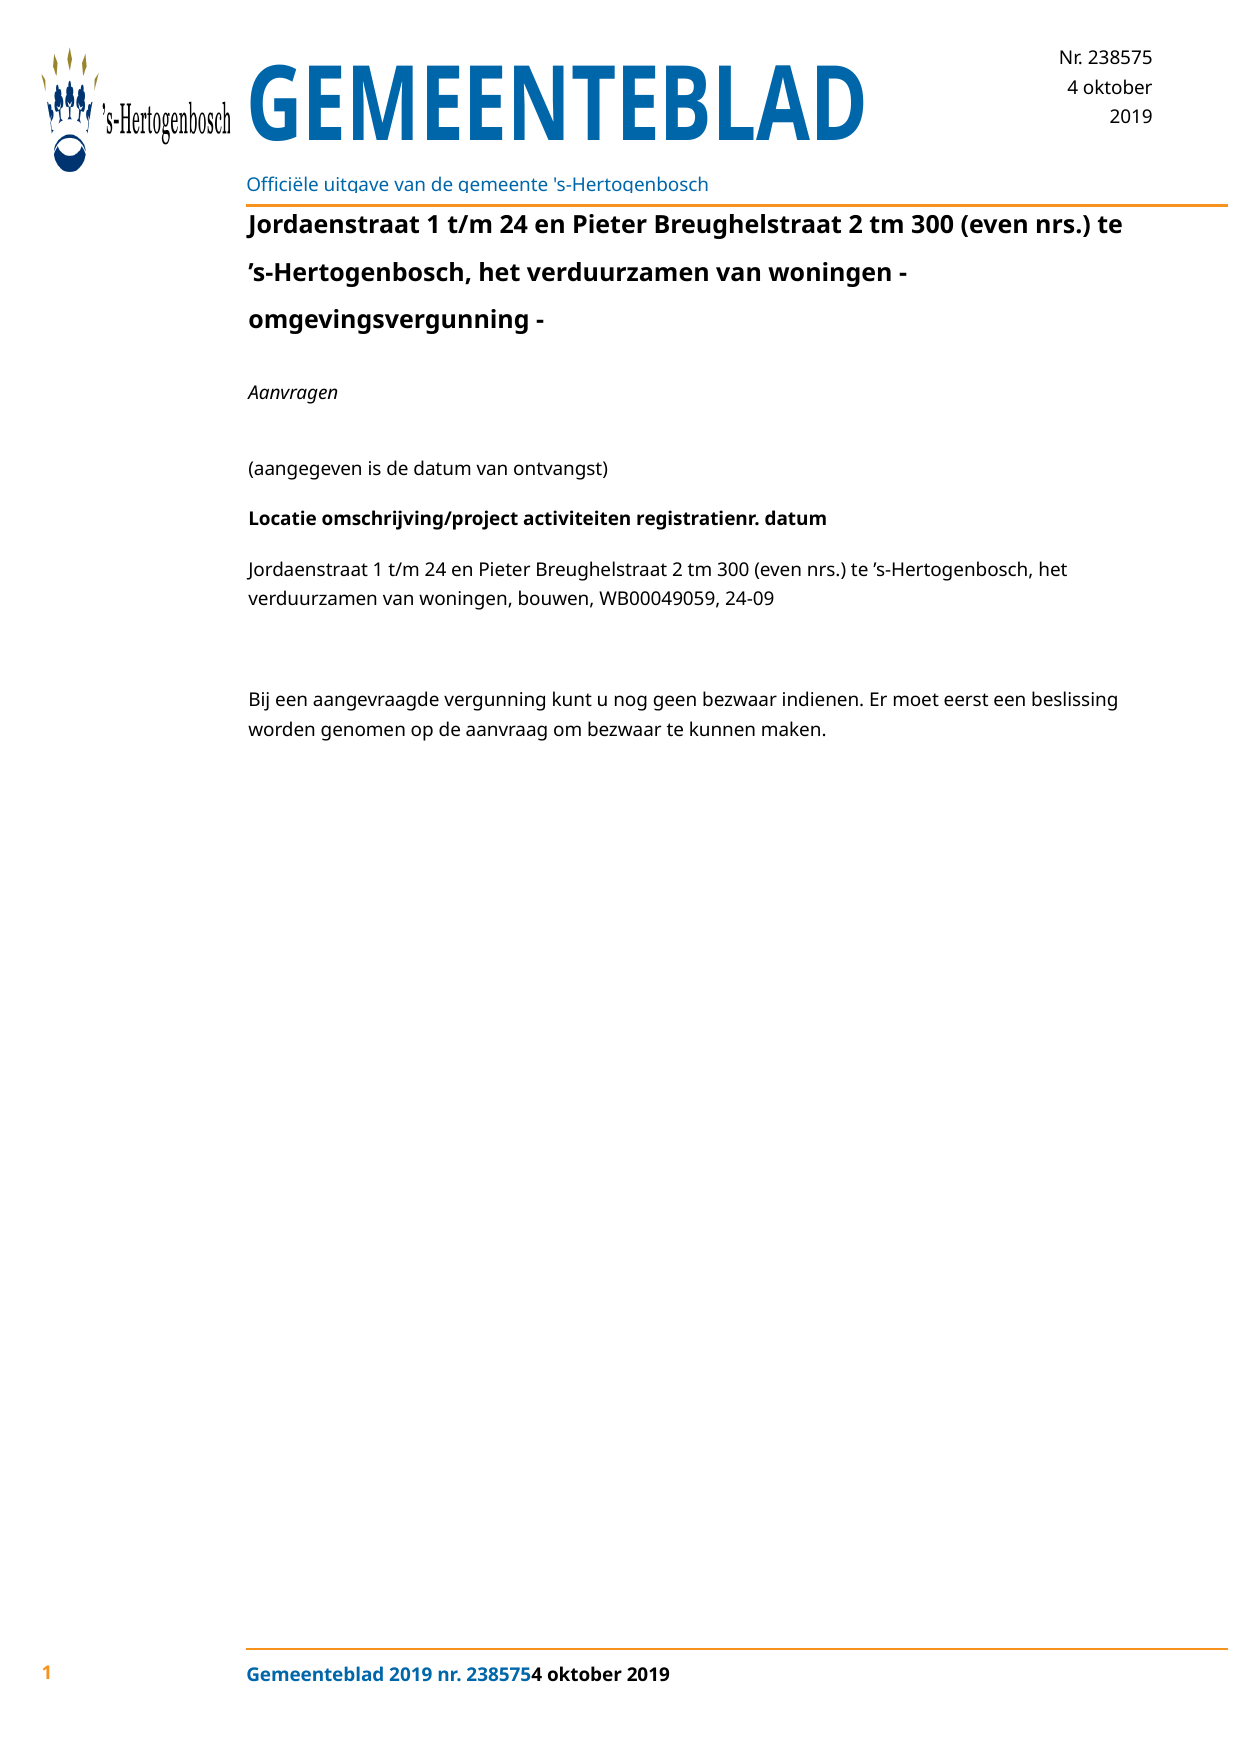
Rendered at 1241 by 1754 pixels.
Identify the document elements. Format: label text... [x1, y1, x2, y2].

text Aanvragen [248, 379, 1152, 405]
text Jordaenstraat 1 t/m 24 en Pieter Breughelstraat 2 tm 300 (even nrs.) te ’s-Hertogenbosch, het verduurzamen van woningen - omgevingsvergunning - [248, 207, 1152, 336]
text Bij een aangevraagde vergunning kunt u nog geen bezwaar indienen. Er moet eerst een beslissing worden genomen op de aanvraag om bezwaar te kunnen maken. [248, 686, 1152, 742]
text Jordaenstraat 1 t/m 24 en Pieter Breughelstraat 2 tm 300 (even nrs.) te ’s-Hertogenbosch, het verduurzamen van woningen, bouwen, WB00049059, 24-09 [248, 556, 1152, 611]
text (aangegeven is de datum van ontvangst) [248, 455, 1152, 481]
picture [41, 47, 231, 172]
text Locatie omschrijving/project activiteiten registratienr. datum [248, 506, 1152, 531]
